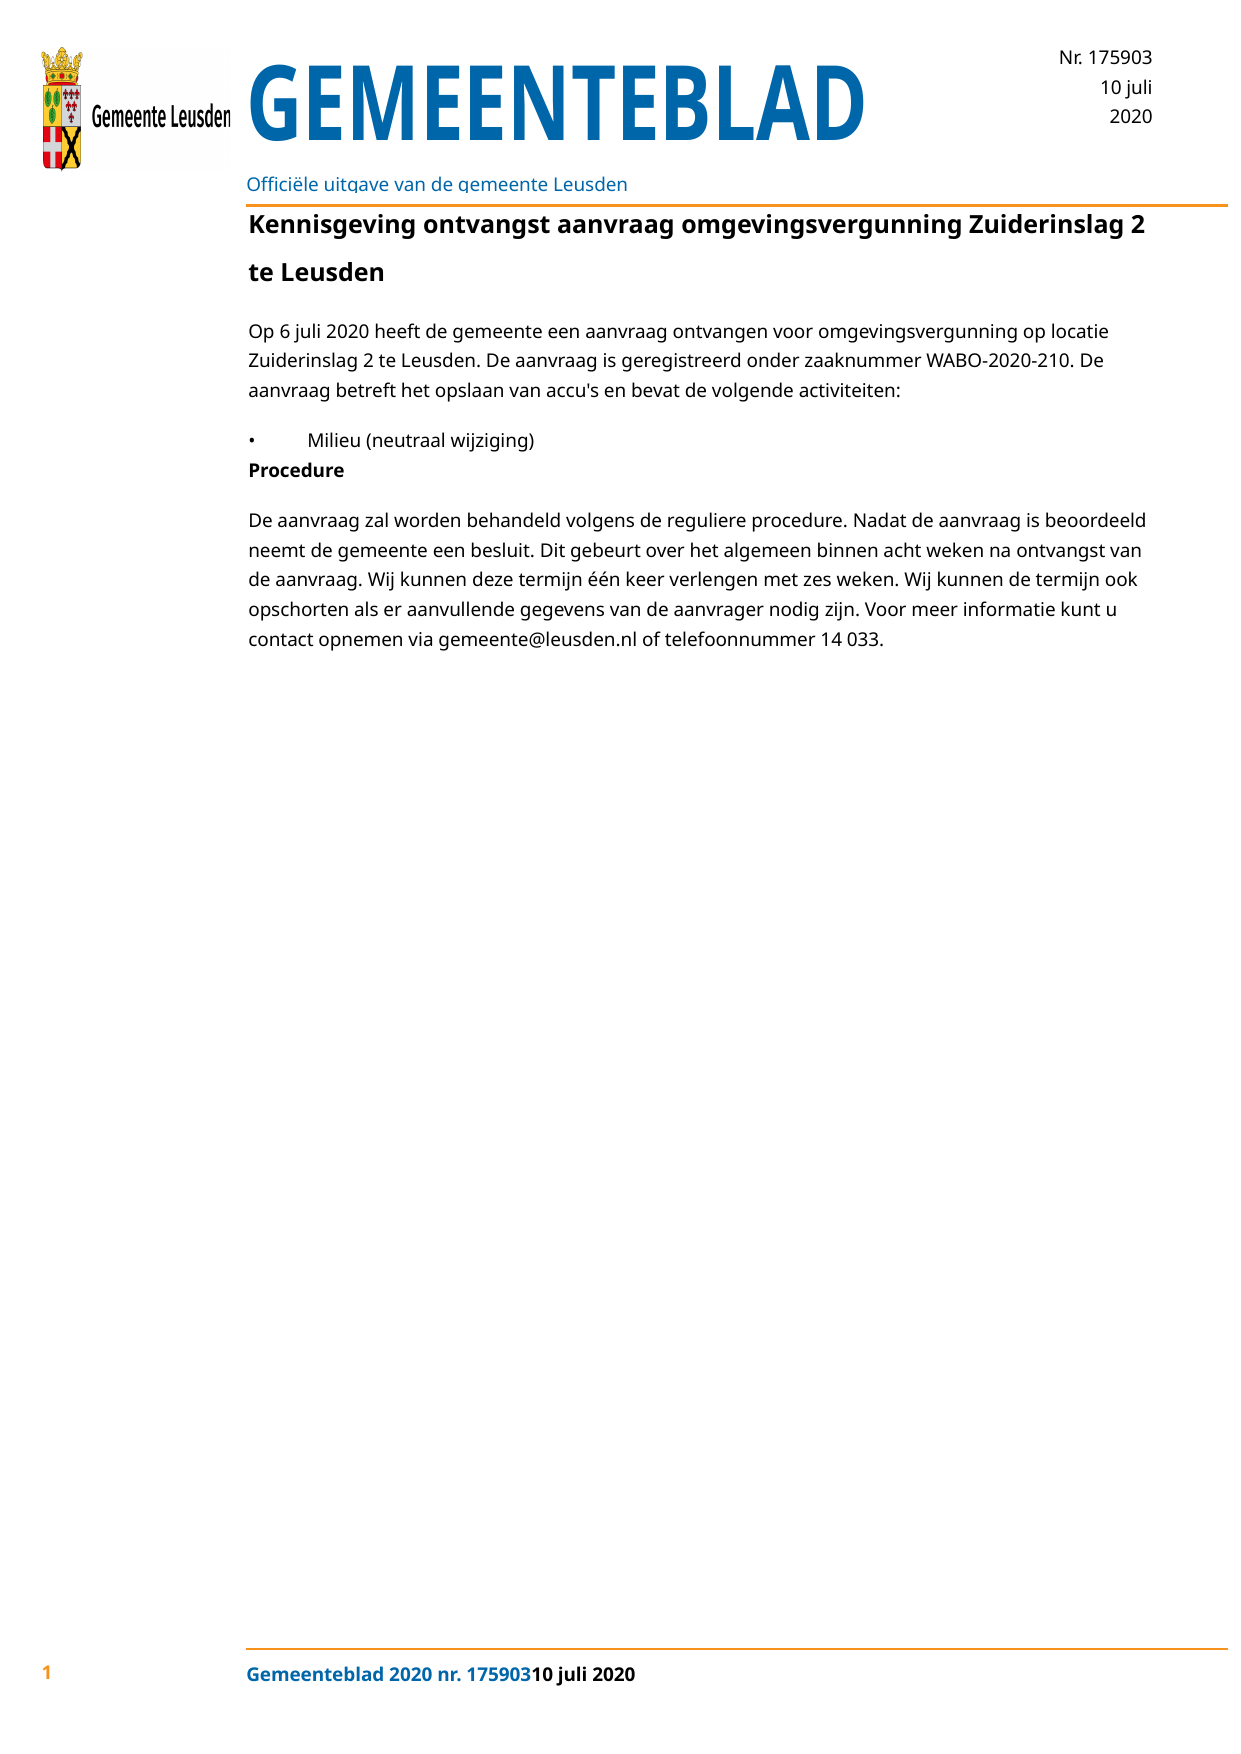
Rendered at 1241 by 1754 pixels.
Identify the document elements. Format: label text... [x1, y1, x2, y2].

text De aanvraag zal worden behandeld volgens de reguliere procedure. Nadat de aanvraag is beoordeeld neemt de gemeente een besluit. Dit gebeurt over het algemeen binnen acht weken na ontvangst van de aanvraag. Wij kunnen deze termijn één keer verlengen met zes weken. Wij kunnen de termijn ook opschorten als er aanvullende gegevens van de aanvrager nodig zijn. Voor meer informatie kunt u contact opnemen via gemeente@leusden.nl of telefoonnummer 14 033. [248, 507, 1152, 652]
text Procedure [248, 457, 1152, 483]
picture [41, 47, 231, 172]
text Kennisgeving ontvangst aanvraag omgevingsvergunning Zuiderinslag 2 te Leusden [248, 207, 1152, 288]
text Op 6 juli 2020 heeft de gemeente een aanvraag ontvangen voor omgevingsvergunning op locatie Zuiderinslag 2 te Leusden. De aanvraag is geregistreerd onder zaaknummer WABO-2020-210. De aanvraag betreft het opslaan van accu's en bevat de volgende activiteiten: [248, 318, 1152, 403]
list Milieu (neutraal wijziging) [248, 427, 1152, 453]
